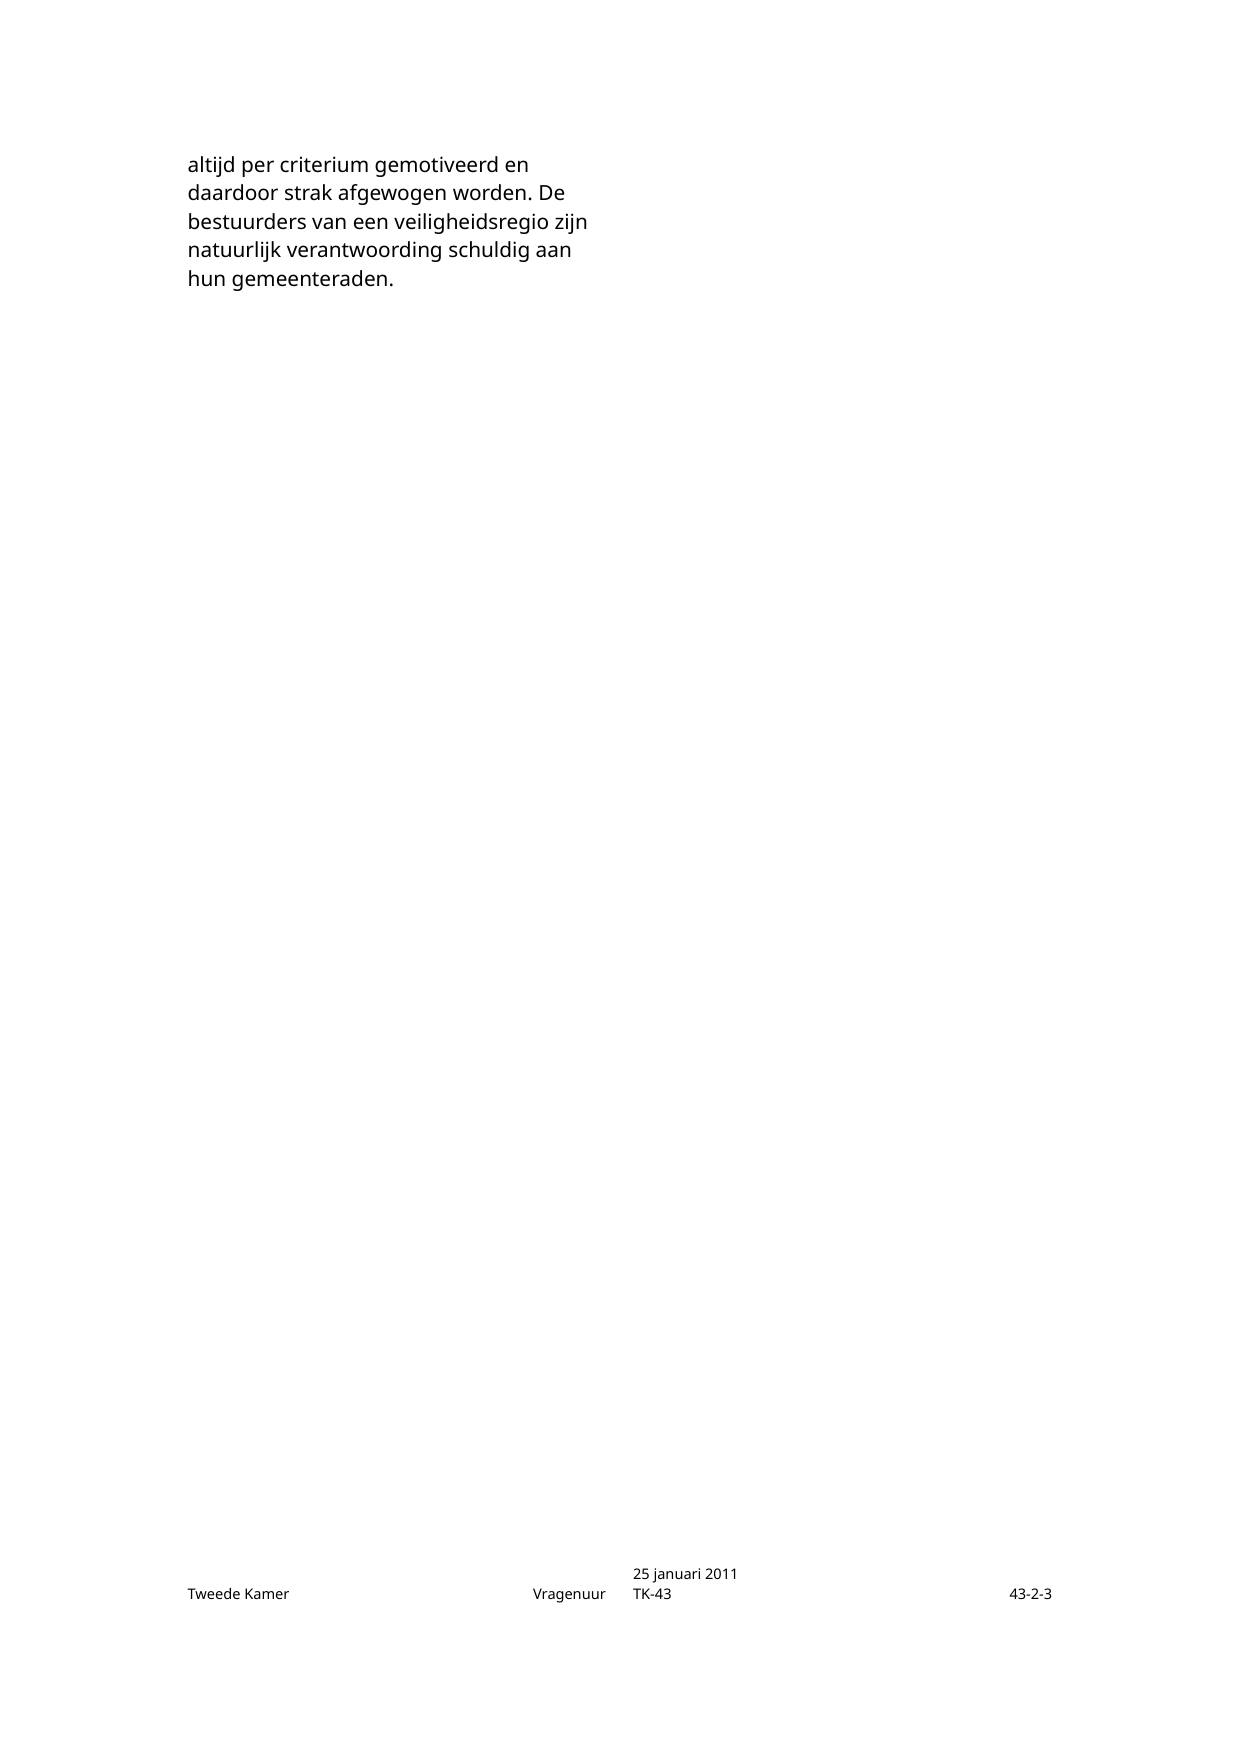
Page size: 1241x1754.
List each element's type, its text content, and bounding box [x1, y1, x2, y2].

text altijd per criterium gemotiveerd en daardoor strak afgewogen worden. De bestuurders van een veiligheidsregio zijn natuurlijk verantwoording schuldig aan hun gemeenteraden. [187, 150, 605, 292]
